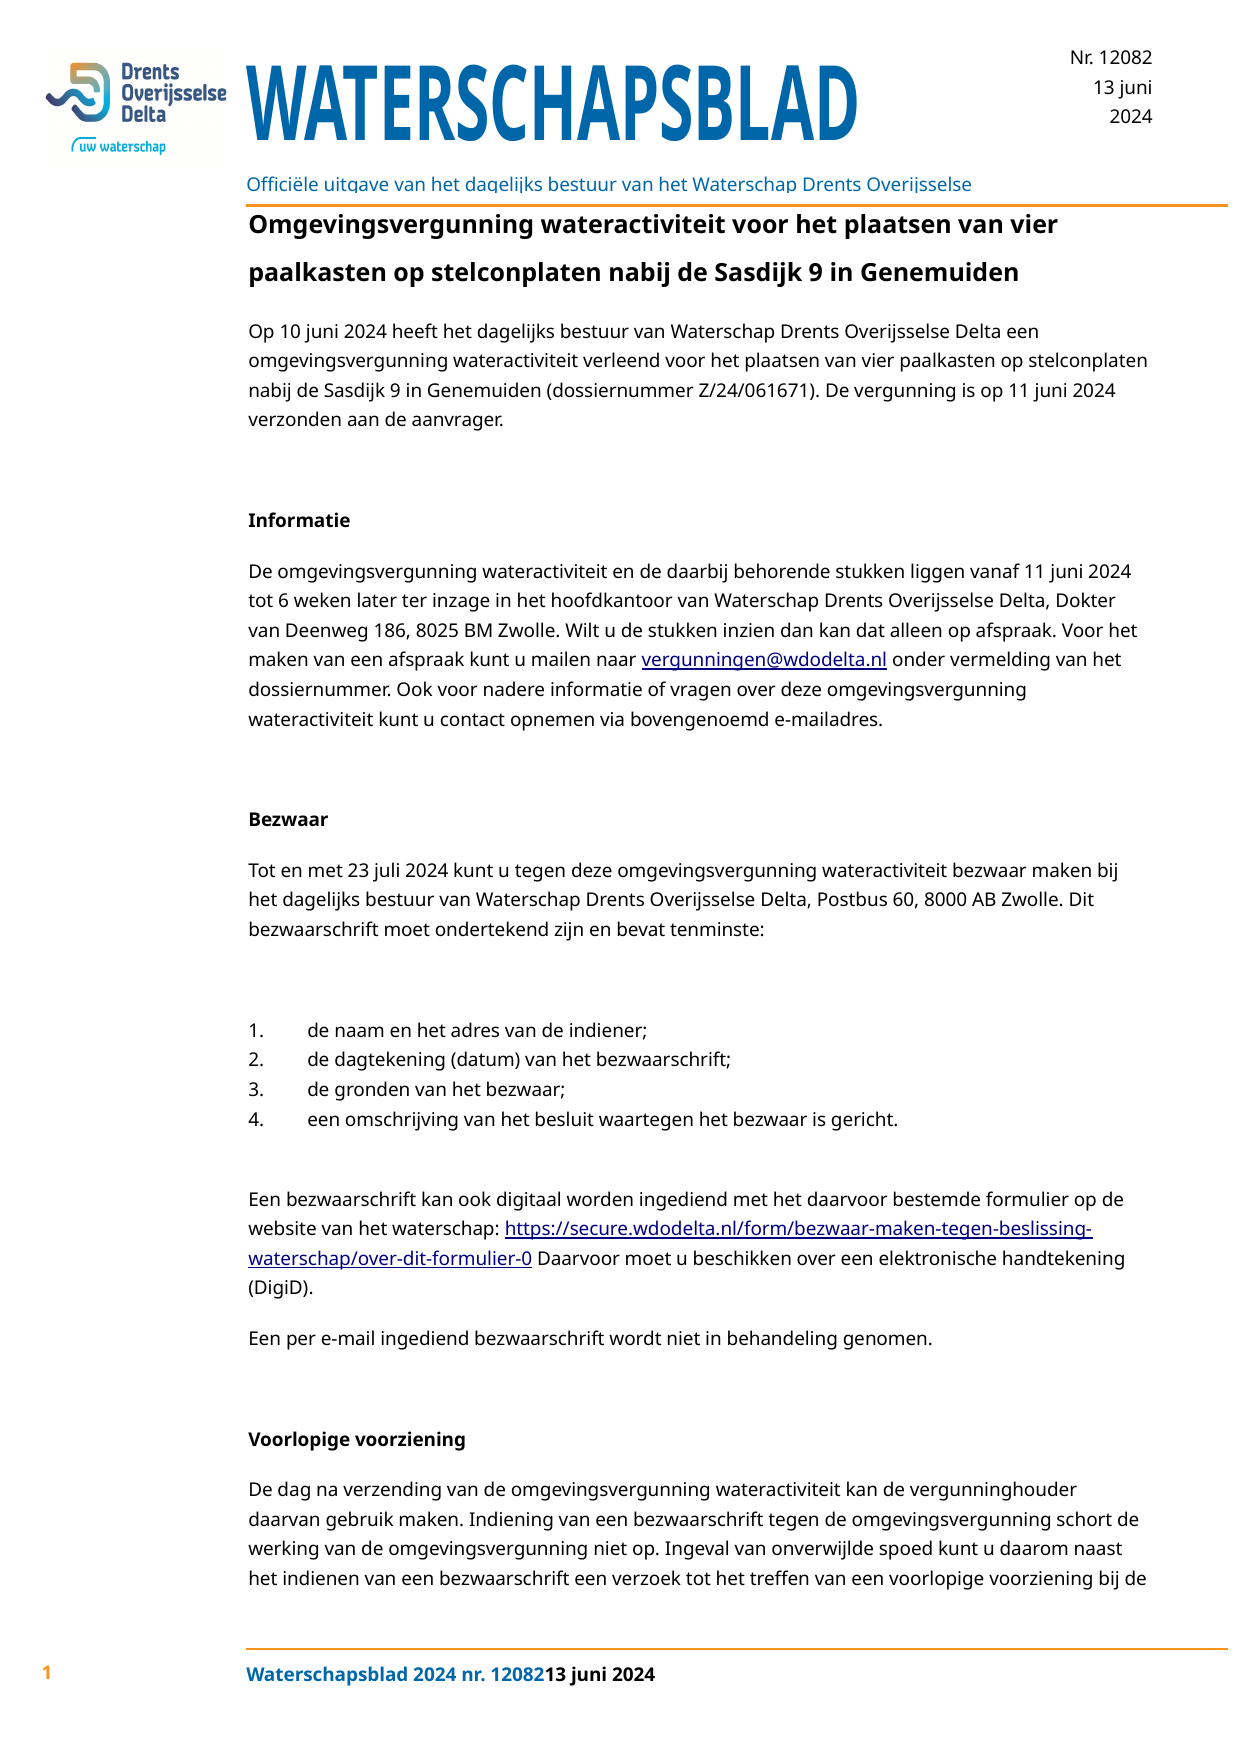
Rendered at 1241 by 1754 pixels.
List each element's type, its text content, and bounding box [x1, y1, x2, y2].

list de gronden van het bezwaar; [248, 1076, 1152, 1102]
picture [41, 47, 231, 172]
text Een bezwaarschrift kan ook digitaal worden ingediend met het daarvoor bestemde formulier op de website van het waterschap: https://secure.wdodelta.nl/form/bezwaar-maken-tegen-beslissing-waterschap/over-dit-formulier-0 Daarvoor moet u beschikken over een elektronische handtekening (DigiD). [248, 1186, 1152, 1300]
text Op 10 juni 2024 heeft het dagelijks bestuur van Waterschap Drents Overijsselse Delta een omgevingsvergunning wateractiviteit verleend voor het plaatsen van vier paalkasten op stelconplaten nabij de Sasdijk 9 in Genemuiden (dossiernummer Z/24/061671). De vergunning is op 11 juni 2024 verzonden aan de aanvrager. [248, 318, 1152, 432]
text Informatie [248, 507, 1152, 533]
list een omschrijving van het besluit waartegen het bezwaar is gericht. [248, 1106, 1152, 1132]
text Een per e-mail ingediend bezwaarschrift wordt niet in behandeling genomen. [248, 1325, 1152, 1351]
text Bezwaar [248, 807, 1152, 832]
text De omgevingsvergunning wateractiviteit en de daarbij behorende stukken liggen vanaf 11 juni 2024 tot 6 weken later ter inzage in het hoofdkantoor van Waterschap Drents Overijsselse Delta, Dokter van Deenweg 186, 8025 BM Zwolle. Wilt u de stukken inzien dan kan dat alleen op afspraak. Voor het maken van een afspraak kunt u mailen naar vergunningen@wdodelta.nl onder vermelding van het dossiernummer. Ook voor nadere informatie of vragen over deze omgevingsvergunning wateractiviteit kunt u contact opnemen via bovengenoemd e-mailadres. [248, 558, 1152, 732]
list de dagtekening (datum) van het bezwaarschrift; [248, 1047, 1152, 1072]
text De dag na verzending van de omgevingsvergunning wateractiviteit kan de vergunninghouder daarvan gebruik maken. Indiening van een bezwaarschrift tegen de omgevingsvergunning schort de werking van de omgevingsvergunning niet op. Ingeval van onverwijlde spoed kunt u daarom naast het indienen van een bezwaarschrift een verzoek tot het treffen van een voorlopige voorziening bij de [248, 1476, 1152, 1591]
text Tot en met 23 juli 2024 kunt u tegen deze omgevingsvergunning wateractiviteit bezwaar maken bij het dagelijks bestuur van Waterschap Drents Overijsselse Delta, Postbus 60, 8000 AB Zwolle. Dit bezwaarschrift moet ondertekend zijn en bevat tenminste: [248, 857, 1152, 942]
text Omgevingsvergunning wateractiviteit voor het plaatsen van vier paalkasten op stelconplaten nabij de Sasdijk 9 in Genemuiden [248, 207, 1152, 288]
list de naam en het adres van de indiener; [248, 1017, 1152, 1043]
text Voorlopige voorziening [248, 1426, 1152, 1452]
